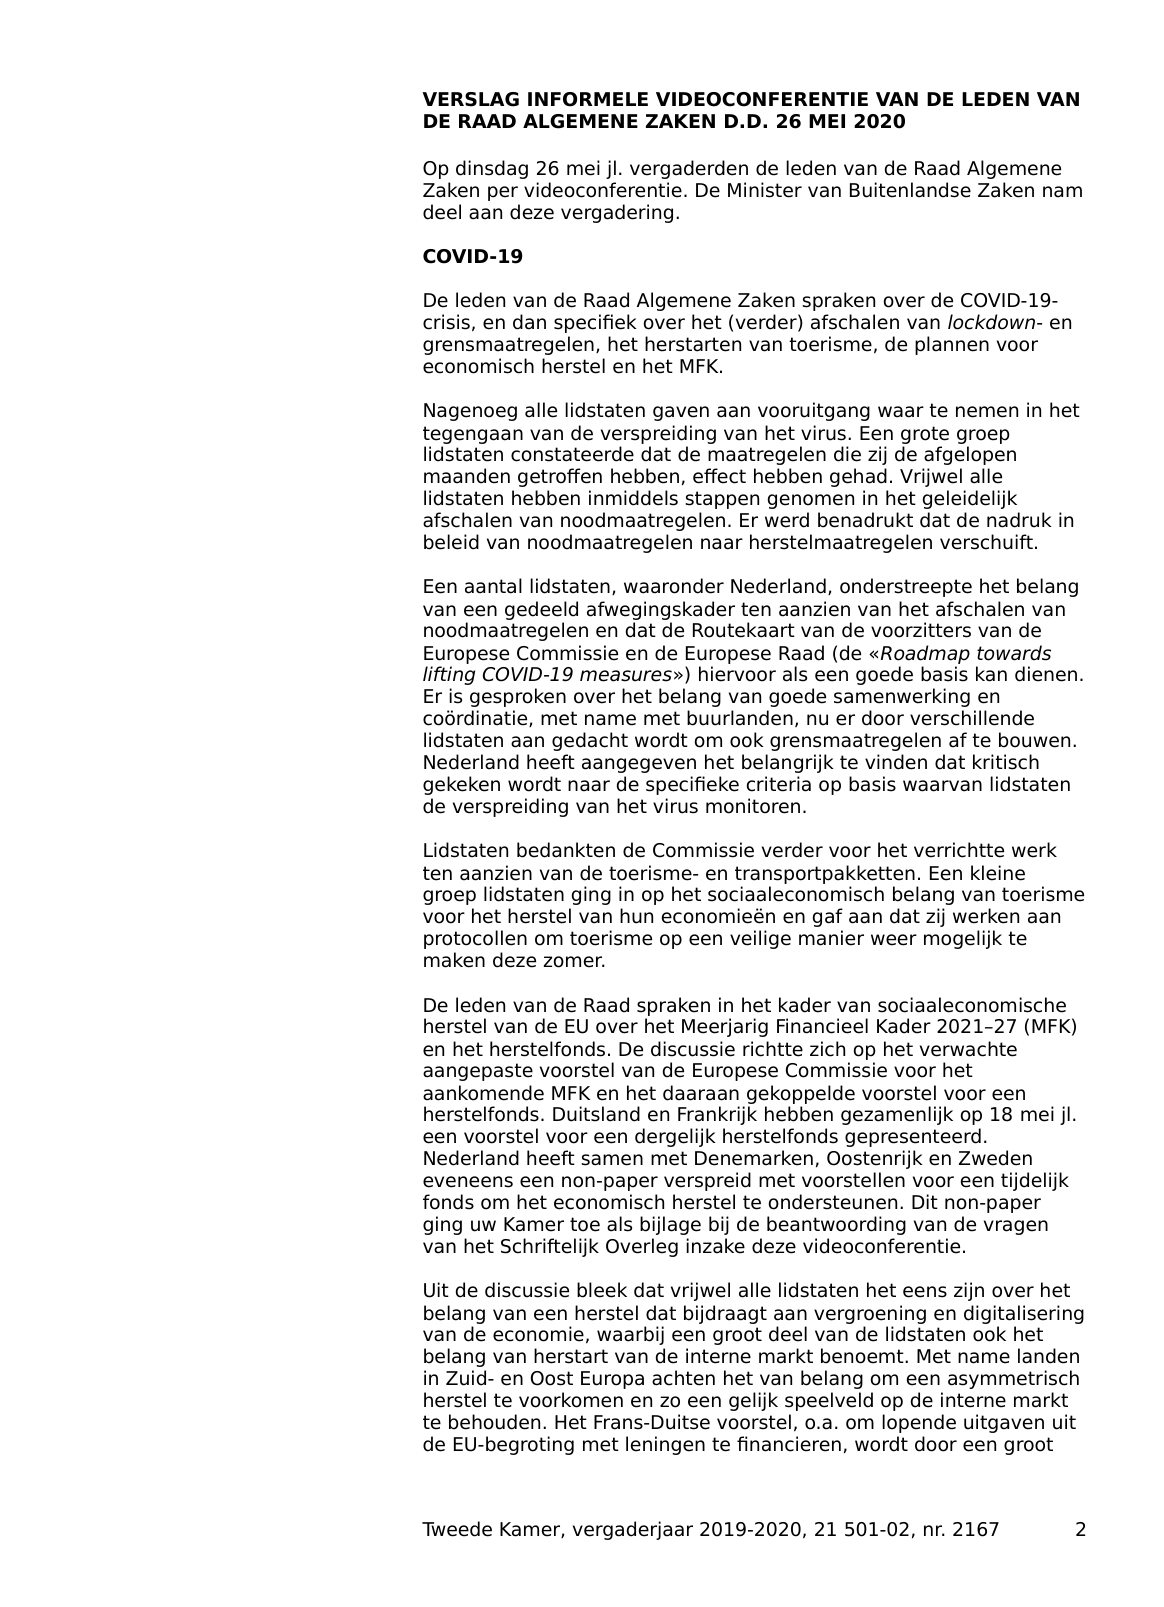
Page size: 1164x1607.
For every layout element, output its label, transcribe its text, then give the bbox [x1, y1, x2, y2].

subtitle VERSLAG INFORMELE VIDEOCONFERENTIE VAN DE LEDEN VAN DE RAAD ALGEMENE ZAKEN D.D. 26 MEI 2020 [422, 89, 1087, 133]
text Een aantal lidstaten, waaronder Nederland, onderstreepte het belang van een gedeeld afwegingskader ten aanzien van het afschalen van noodmaatregelen en dat de Routekaart van de voorzitters van de Europese Commissie en de Europese Raad (de «Roadmap towards lifting COVID-19 measures») hiervoor als een goede basis kan dienen. Er is gesproken over het belang van goede samenwerking en coördinatie, met name met buurlanden, nu er door verschillende lidstaten aan gedacht wordt om ook grensmaatregelen af te bouwen. Nederland heeft aangegeven het belangrijk te vinden dat kritisch gekeken wordt naar de specifieke criteria op basis waarvan lidstaten de verspreiding van het virus monitoren. [422, 576, 1087, 818]
text Uit de discussie bleek dat vrijwel alle lidstaten het eens zijn over het belang van een herstel dat bijdraagt aan vergroening en digitalisering van de economie, waarbij een groot deel van de lidstaten ook het belang van herstart van de interne markt benoemt. Met name landen in Zuid- en Oost Europa achten het van belang om een asymmetrisch herstel te voorkomen en zo een gelijk speelveld op de interne markt te behouden. Het Frans-Duitse voorstel, o.a. om lopende uitgaven uit de EU-begroting met leningen te financieren, wordt door een groot [422, 1280, 1087, 1456]
text Nagenoeg alle lidstaten gaven aan vooruitgang waar te nemen in het tegengaan van de verspreiding van het virus. Een grote groep lidstaten constateerde dat de maatregelen die zij de afgelopen maanden getroffen hebben, effect hebben gehad. Vrijwel alle lidstaten hebben inmiddels stappen genomen in het geleidelijk afschalen van noodmaatregelen. Er werd benadrukt dat de nadruk in beleid van noodmaatregelen naar herstelmaatregelen verschuift. [422, 400, 1087, 554]
text De leden van de Raad spraken in het kader van sociaaleconomische herstel van de EU over het Meerjarig Financieel Kader 2021–27 (MFK) en het herstelfonds. De discussie richtte zich op het verwachte aangepaste voorstel van de Europese Commissie voor het aankomende MFK en het daaraan gekoppelde voorstel voor een herstelfonds. Duitsland en Frankrijk hebben gezamenlijk op 18 mei jl. een voorstel voor een dergelijk herstelfonds gepresenteerd. Nederland heeft samen met Denemarken, Oostenrijk en Zweden eveneens een non-paper verspreid met voorstellen voor een tijdelijk fonds om het economisch herstel te ondersteunen. Dit non-paper ging uw Kamer toe als bijlage bij de beantwoording van de vragen van het Schriftelijk Overleg inzake deze videoconferentie. [422, 994, 1087, 1258]
subtitle COVID-19 [422, 246, 1087, 268]
text Op dinsdag 26 mei jl. vergaderden de leden van de Raad Algemene Zaken per videoconferentie. De Minister van Buitenlandse Zaken nam deel aan deze vergadering. [422, 158, 1087, 224]
text De leden van de Raad Algemene Zaken spraken over de COVID-19-crisis, en dan specifiek over het (verder) afschalen van lockdown- en grensmaatregelen, het herstarten van toerisme, de plannen voor economisch herstel en het MFK. [422, 290, 1087, 378]
text Lidstaten bedankten de Commissie verder voor het verrichtte werk ten aanzien van de toerisme- en transportpakketten. Een kleine groep lidstaten ging in op het sociaaleconomisch belang van toerisme voor het herstel van hun economieën en gaf aan dat zij werken aan protocollen om toerisme op een veilige manier weer mogelijk te maken deze zomer. [422, 840, 1087, 972]
